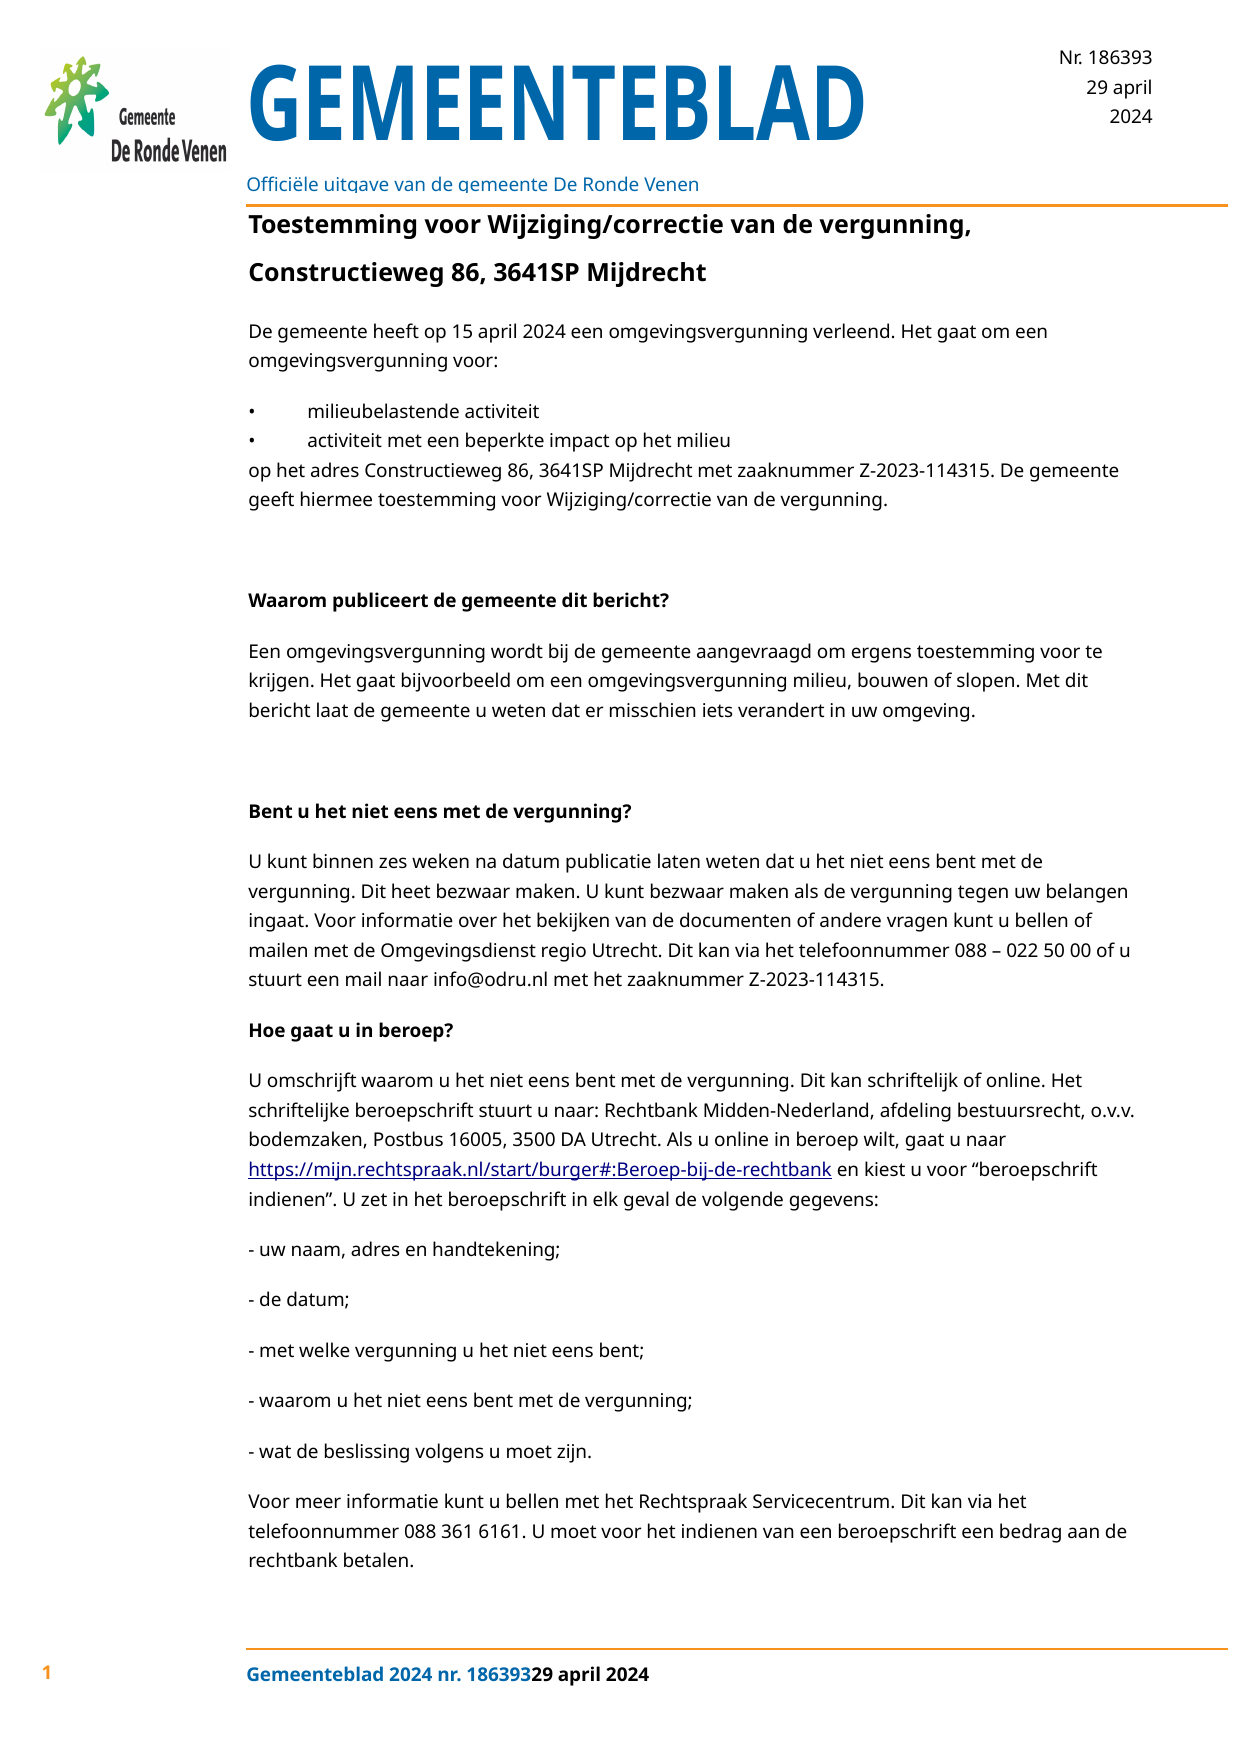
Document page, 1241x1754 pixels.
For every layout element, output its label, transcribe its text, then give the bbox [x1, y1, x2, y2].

text U omschrijft waarom u het niet eens bent met de vergunning. Dit kan schriftelijk of online. Het schriftelijke beroepschrift stuurt u naar: Rechtbank Midden-Nederland, afdeling bestuursrecht, o.v.v. bodemzaken, Postbus 16005, 3500 DA Utrecht. Als u online in beroep wilt, gaat u naar https://mijn.rechtspraak.nl/start/burger#:Beroep-bij-de-rechtbank en kiest u voor “beroepschrift indienen”. U zet in het beroepschrift in elk geval de volgende gegevens: [248, 1067, 1152, 1212]
list activiteit met een beperkte impact op het milieu [248, 427, 1152, 453]
text De gemeente heeft op 15 april 2024 een omgevingsvergunning verleend. Het gaat om een omgevingsvergunning voor: [248, 318, 1152, 373]
text Bent u het niet eens met de vergunning? [248, 798, 1152, 824]
text Voor meer informatie kunt u bellen met het Rechtspraak Servicecentrum. Dit kan via het telefoonnummer 088 361 6161. U moet voor het indienen van een beroepschrift een bedrag aan de rechtbank betalen. [248, 1488, 1152, 1573]
text op het adres Constructieweg 86, 3641SP Mijdrecht met zaaknummer Z-2023-114315. De gemeente geeft hiermee toestemming voor Wijziging/correctie van de vergunning. [248, 457, 1152, 512]
list milieubelastende activiteit [248, 398, 1152, 424]
text Hoe gaat u in beroep? [248, 1017, 1152, 1043]
text Waarom publiceert de gemeente dit bericht? [248, 587, 1152, 613]
text - de datum; [248, 1287, 1152, 1312]
text - waarom u het niet eens bent met de vergunning; [248, 1387, 1152, 1413]
text - met welke vergunning u het niet eens bent; [248, 1337, 1152, 1363]
text - uw naam, adres en handtekening; [248, 1236, 1152, 1262]
text Een omgevingsvergunning wordt bij de gemeente aangevraagd om ergens toestemming voor te krijgen. Het gaat bijvoorbeeld om een omgevingsvergunning milieu, bouwen of slopen. Met dit bericht laat de gemeente u weten dat er misschien iets verandert in uw omgeving. [248, 638, 1152, 723]
text Toestemming voor Wijziging/correctie van de vergunning, Constructieweg 86, 3641SP Mijdrecht [248, 207, 1152, 288]
text - wat de beslissing volgens u moet zijn. [248, 1438, 1152, 1464]
picture [41, 47, 231, 172]
text U kunt binnen zes weken na datum publicatie laten weten dat u het niet eens bent met de vergunning. Dit heet bezwaar maken. U kunt bezwaar maken als de vergunning tegen uw belangen ingaat. Voor informatie over het bekijken van de documenten of andere vragen kunt u bellen of mailen met de Omgevingsdienst regio Utrecht. Dit kan via het telefoonnummer 088 – 022 50 00 of u stuurt een mail naar info@odru.nl met het zaaknummer Z-2023-114315. [248, 848, 1152, 992]
